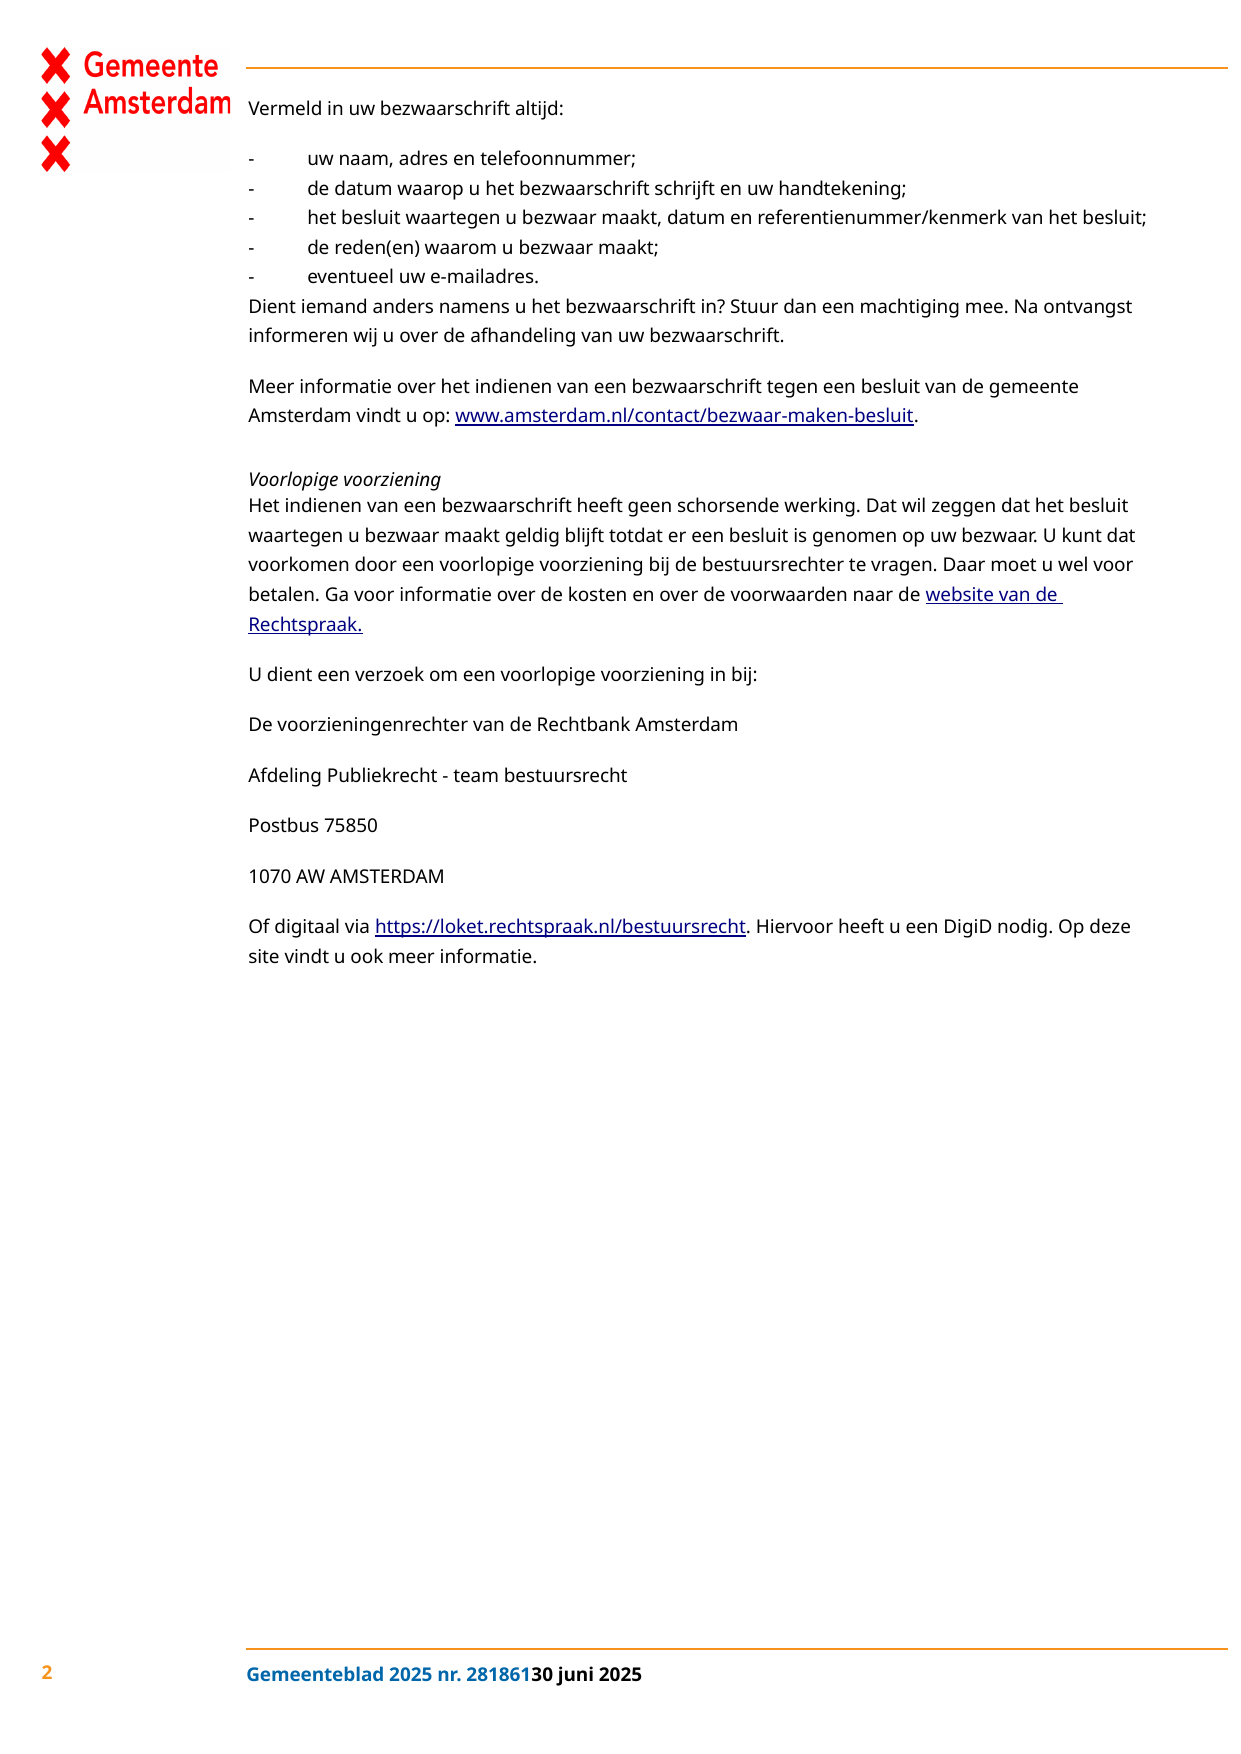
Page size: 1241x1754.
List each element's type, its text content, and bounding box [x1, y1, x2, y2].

list de reden(en) waarom u bezwaar maakt; [248, 234, 1152, 260]
list het besluit waartegen u bezwaar maakt, datum en referentienummer/kenmerk van het besluit; [248, 204, 1152, 230]
list eventueel uw e-mailadres. [248, 263, 1152, 289]
list uw naam, adres en telefoonnummer; [248, 145, 1152, 171]
text Afdeling Publiekrecht - team bestuursrecht [248, 762, 1152, 788]
list de datum waarop u het bezwaarschrift schrijft en uw handtekening; [248, 175, 1152, 201]
text Voorlopige voorziening [248, 467, 1152, 492]
text Of digitaal via https://loket.rechtspraak.nl/bestuursrecht. Hiervoor heeft u een DigiD nodig. Op deze site vindt u ook meer informatie. [248, 913, 1152, 968]
text Dient iemand anders namens u het bezwaarschrift in? Stuur dan een machtiging mee. Na ontvangst informeren wij u over de afhandeling van uw bezwaarschrift. [248, 293, 1152, 348]
text De voorzieningenrechter van de Rechtbank Amsterdam [248, 712, 1152, 737]
text Vermeld in uw bezwaarschrift altijd: [248, 95, 1152, 121]
text 1070 AW AMSTERDAM [248, 863, 1152, 888]
picture [41, 47, 231, 172]
text Het indienen van een bezwaarschrift heeft geen schorsende werking. Dat wil zeggen dat het besluit waartegen u bezwaar maakt geldig blijft totdat er een besluit is genomen op uw bezwaar. U kunt dat voorkomen door een voorlopige voorziening bij de bestuursrechter te vragen. Daar moet u wel voor betalen. Ga voor informatie over de kosten en over de voorwaarden naar de website van de Rechtspraak. [248, 492, 1152, 636]
text Meer informatie over het indienen van een bezwaarschrift tegen een besluit van de gemeente Amsterdam vindt u op: www.amsterdam.nl/contact/bezwaar-maken-besluit. [248, 373, 1152, 428]
text Postbus 75850 [248, 812, 1152, 838]
text U dient een verzoek om een voorlopige voorziening in bij: [248, 661, 1152, 687]
